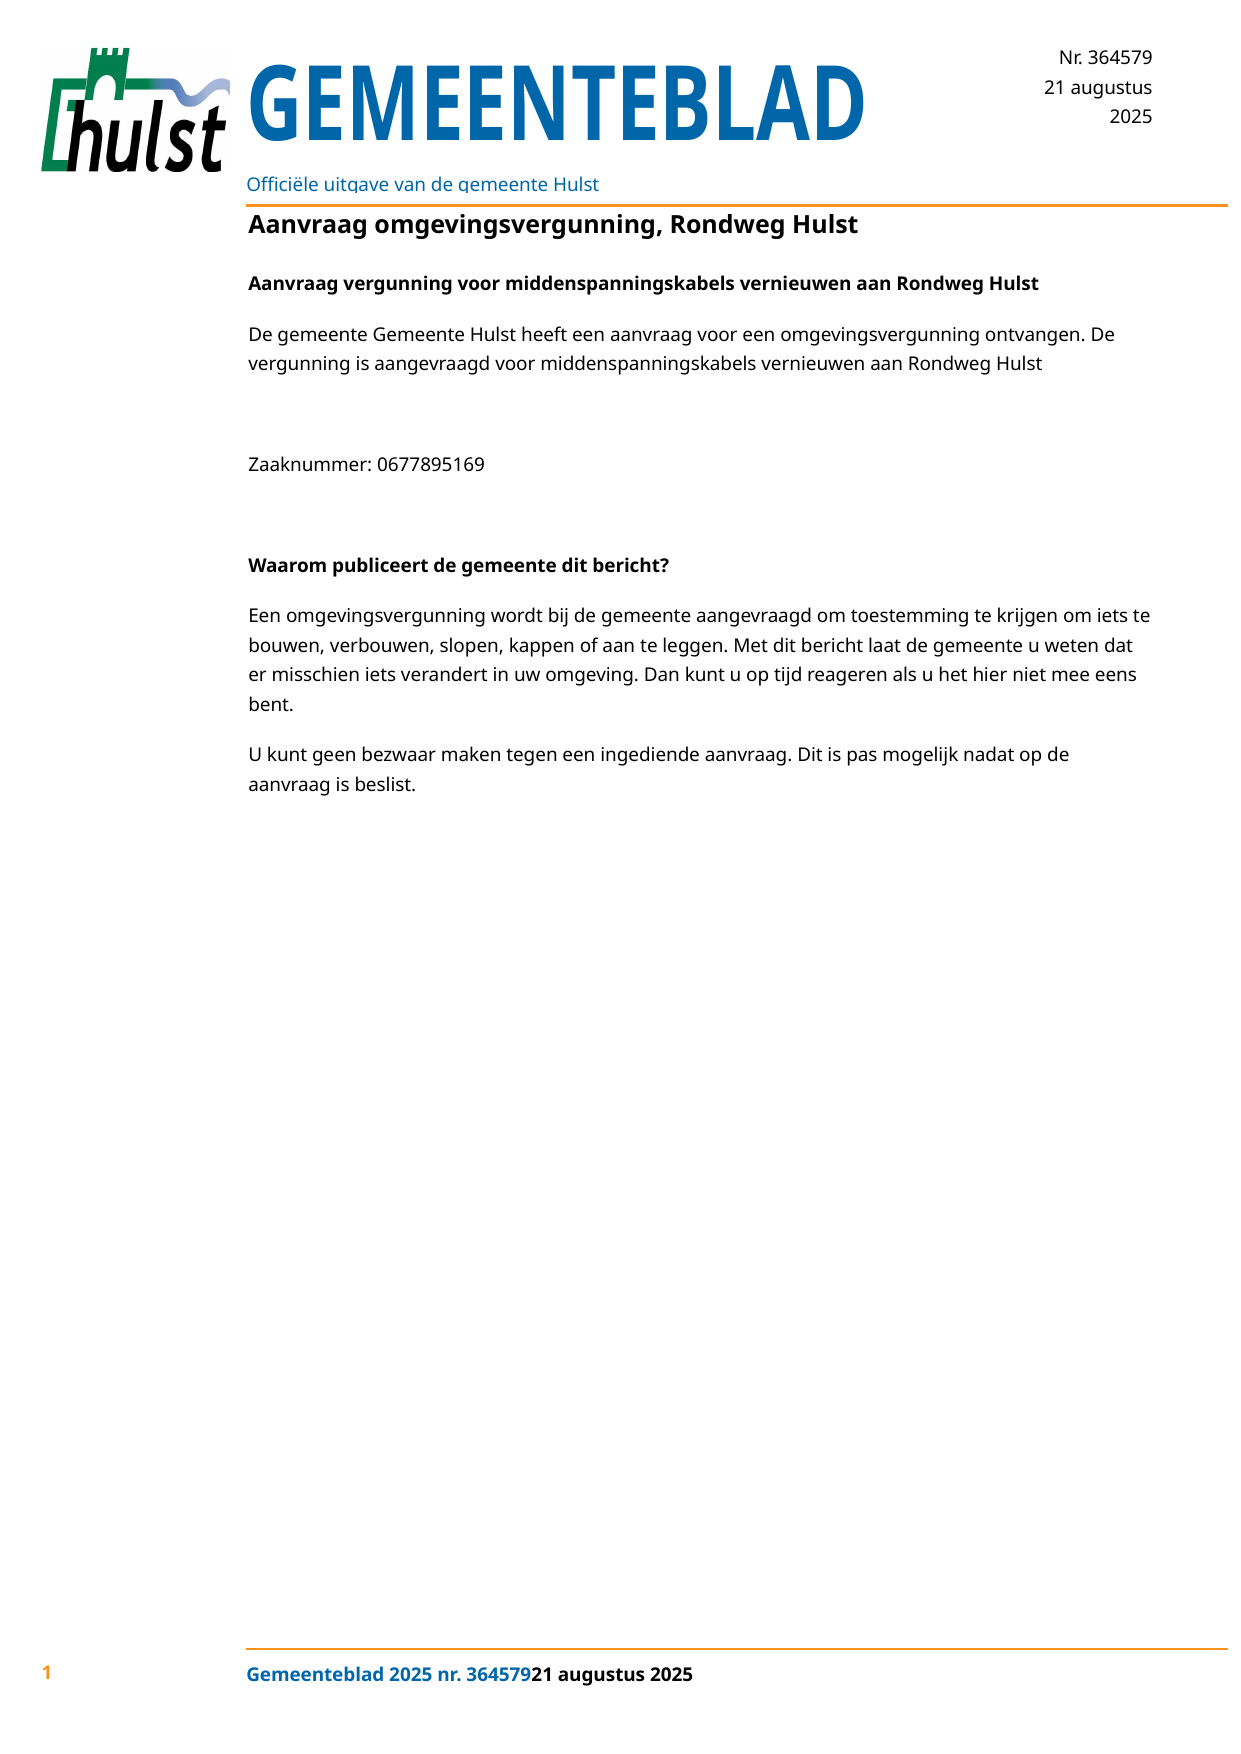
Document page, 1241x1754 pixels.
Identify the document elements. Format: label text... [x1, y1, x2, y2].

picture [41, 47, 231, 172]
text U kunt geen bezwaar maken tegen een ingediende aanvraag. Dit is pas mogelijk nadat op de aanvraag is beslist. [248, 742, 1152, 797]
text Aanvraag omgevingsvergunning, Rondweg Hulst [248, 207, 1152, 241]
text Waarom publiceert de gemeente dit bericht? [248, 552, 1152, 578]
text Een omgevingsvergunning wordt bij de gemeente aangevraagd om toestemming te krijgen om iets te bouwen, verbouwen, slopen, kappen of aan te leggen. Met dit bericht laat de gemeente u weten dat er misschien iets verandert in uw omgeving. Dan kunt u op tijd reageren als u het hier niet mee eens bent. [248, 602, 1152, 717]
text De gemeente Gemeente Hulst heeft een aanvraag voor een omgevingsvergunning ontvangen. De vergunning is aangevraagd voor middenspanningskabels vernieuwen aan Rondweg Hulst [248, 321, 1152, 376]
text Aanvraag vergunning voor middenspanningskabels vernieuwen aan Rondweg Hulst [248, 270, 1152, 296]
text Zaaknummer: 0677895169 [248, 451, 1152, 477]
